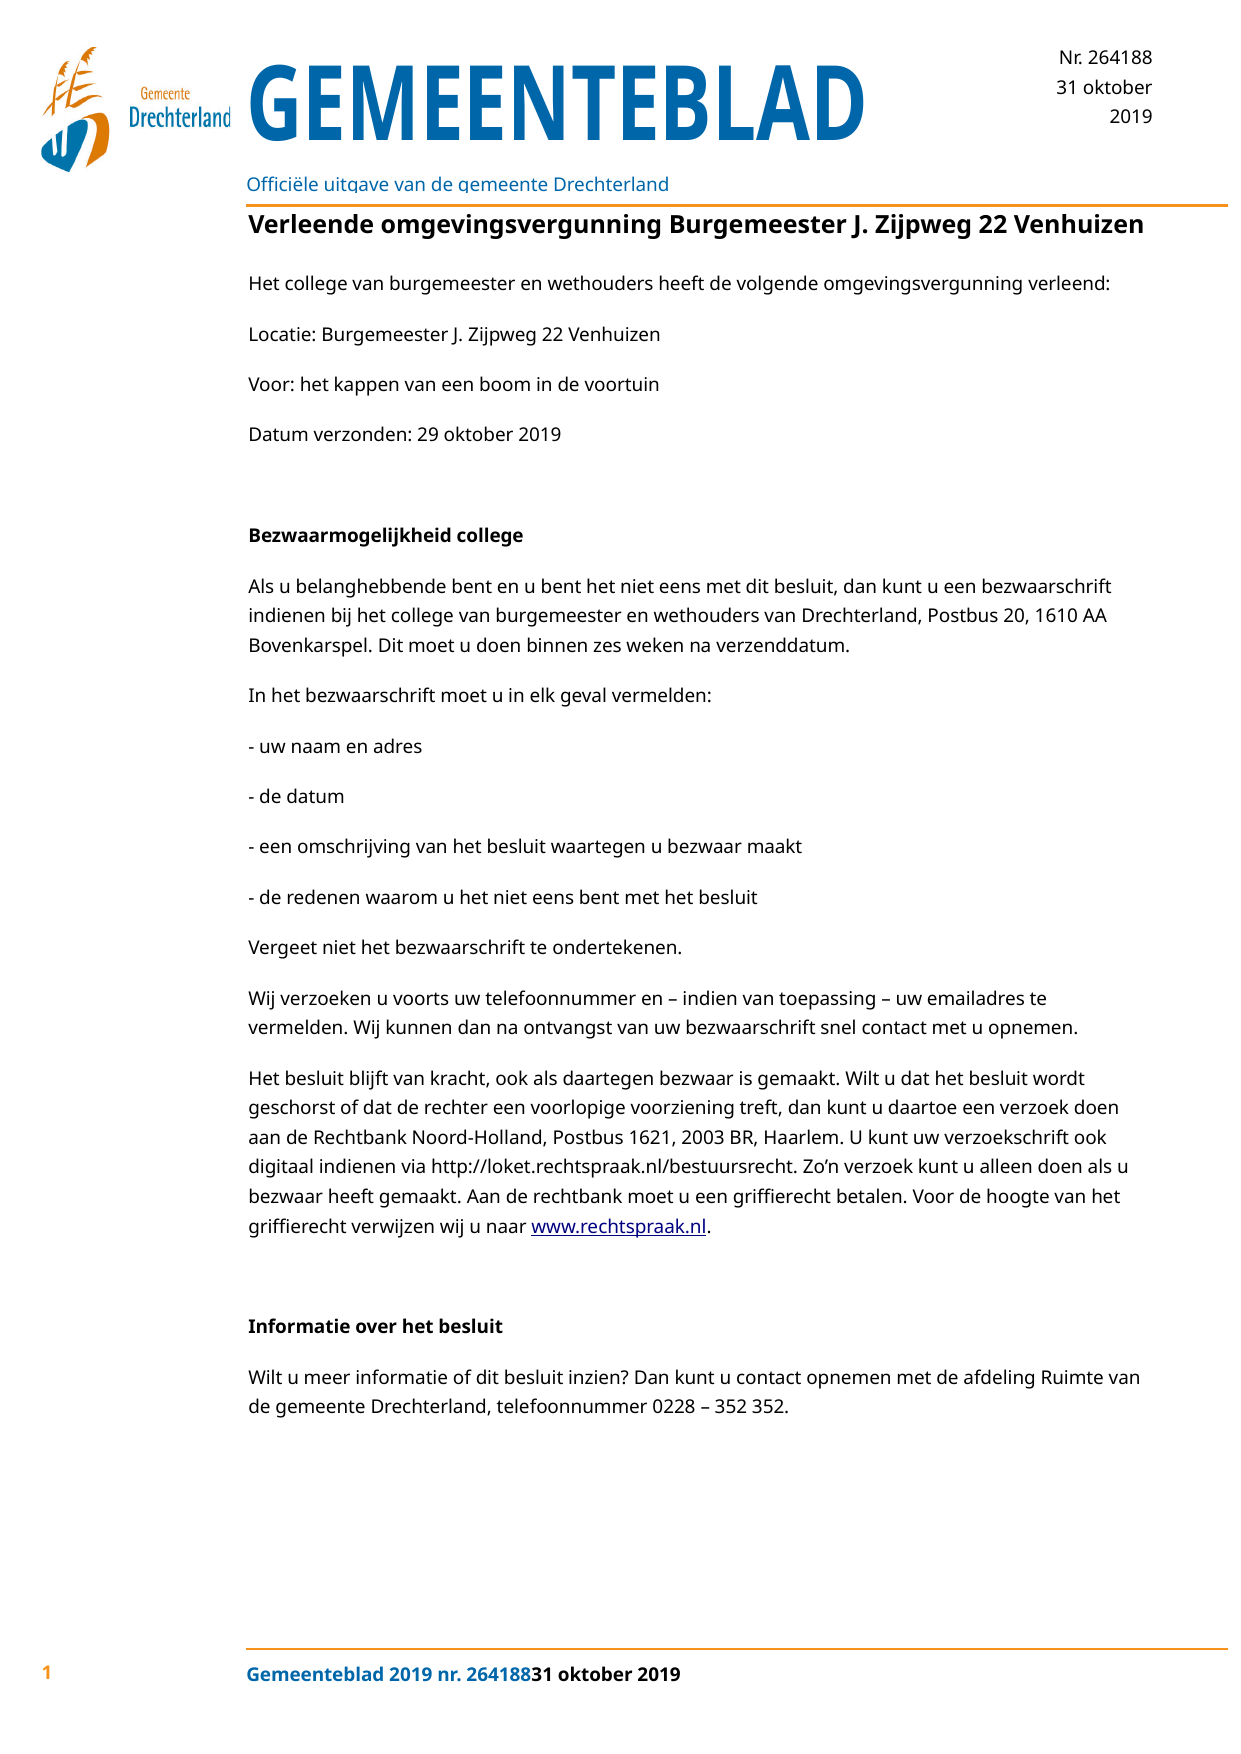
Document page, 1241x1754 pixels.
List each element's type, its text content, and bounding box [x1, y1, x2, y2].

picture [226, 115, 231, 124]
text Vergeet niet het bezwaarschrift te ondertekenen. [248, 934, 1152, 960]
text Informatie over het besluit [248, 1314, 1152, 1339]
text Voor: het kappen van een boom in de voortuin [248, 371, 1152, 397]
text In het bezwaarschrift moet u in elk geval vermelden: [248, 682, 1152, 708]
text - de datum [248, 783, 1152, 809]
picture [41, 158, 64, 172]
text Datum verzonden: 29 oktober 2019 [248, 422, 1152, 447]
text - uw naam en adres [248, 733, 1152, 758]
text Wilt u meer informatie of dit besluit inzien? Dan kunt u contact opnemen met de afdeling Ruimte van de gemeente Drechterland, telefoonnummer 0228 – 352 352. [248, 1364, 1152, 1419]
text Als u belanghebbende bent en u bent het niet eens met dit besluit, dan kunt u een bezwaarschrift indienen bij het college van burgemeester en wethouders van Drechterland, Postbus 20, 1610 AA Bovenkarspel. Dit moet u doen binnen zes weken na verzenddatum. [248, 573, 1152, 658]
text - een omschrijving van het besluit waartegen u bezwaar maakt [248, 834, 1152, 859]
picture [41, 47, 231, 172]
text Het college van burgemeester en wethouders heeft de volgende omgevingsvergunning verleend: [248, 270, 1152, 296]
text Bezwaarmogelijkheid college [248, 522, 1152, 548]
text Het besluit blijft van kracht, ook als daartegen bezwaar is gemaakt. Wilt u dat het besluit wordt geschorst of dat de rechter een voorlopige voorziening treft, dan kunt u daartoe een verzoek doen aan de Rechtbank Noord-Holland, Postbus 1621, 2003 BR, Haarlem. U kunt uw verzoekschrift ook digitaal indienen via http://loket.rechtspraak.nl/bestuursrecht. Zo’n verzoek kunt u alleen doen als u bezwaar heeft gemaakt. Aan de rechtbank moet u een griffierecht betalen. Voor de hoogte van het griffierecht verwijzen wij u naar www.rechtspraak.nl. [248, 1065, 1152, 1238]
text - de redenen waarom u het niet eens bent met het besluit [248, 884, 1152, 910]
text Wij verzoeken u voorts uw telefoonnummer en – indien van toepassing – uw emailadres te vermelden. Wij kunnen dan na ontvangst van uw bezwaarschrift snel contact met u opnemen. [248, 985, 1152, 1040]
text Verleende omgevingsvergunning Burgemeester J. Zijpweg 22 Venhuizen [248, 207, 1152, 241]
text Locatie: Burgemeester J. Zijpweg 22 Venhuizen [248, 321, 1152, 346]
